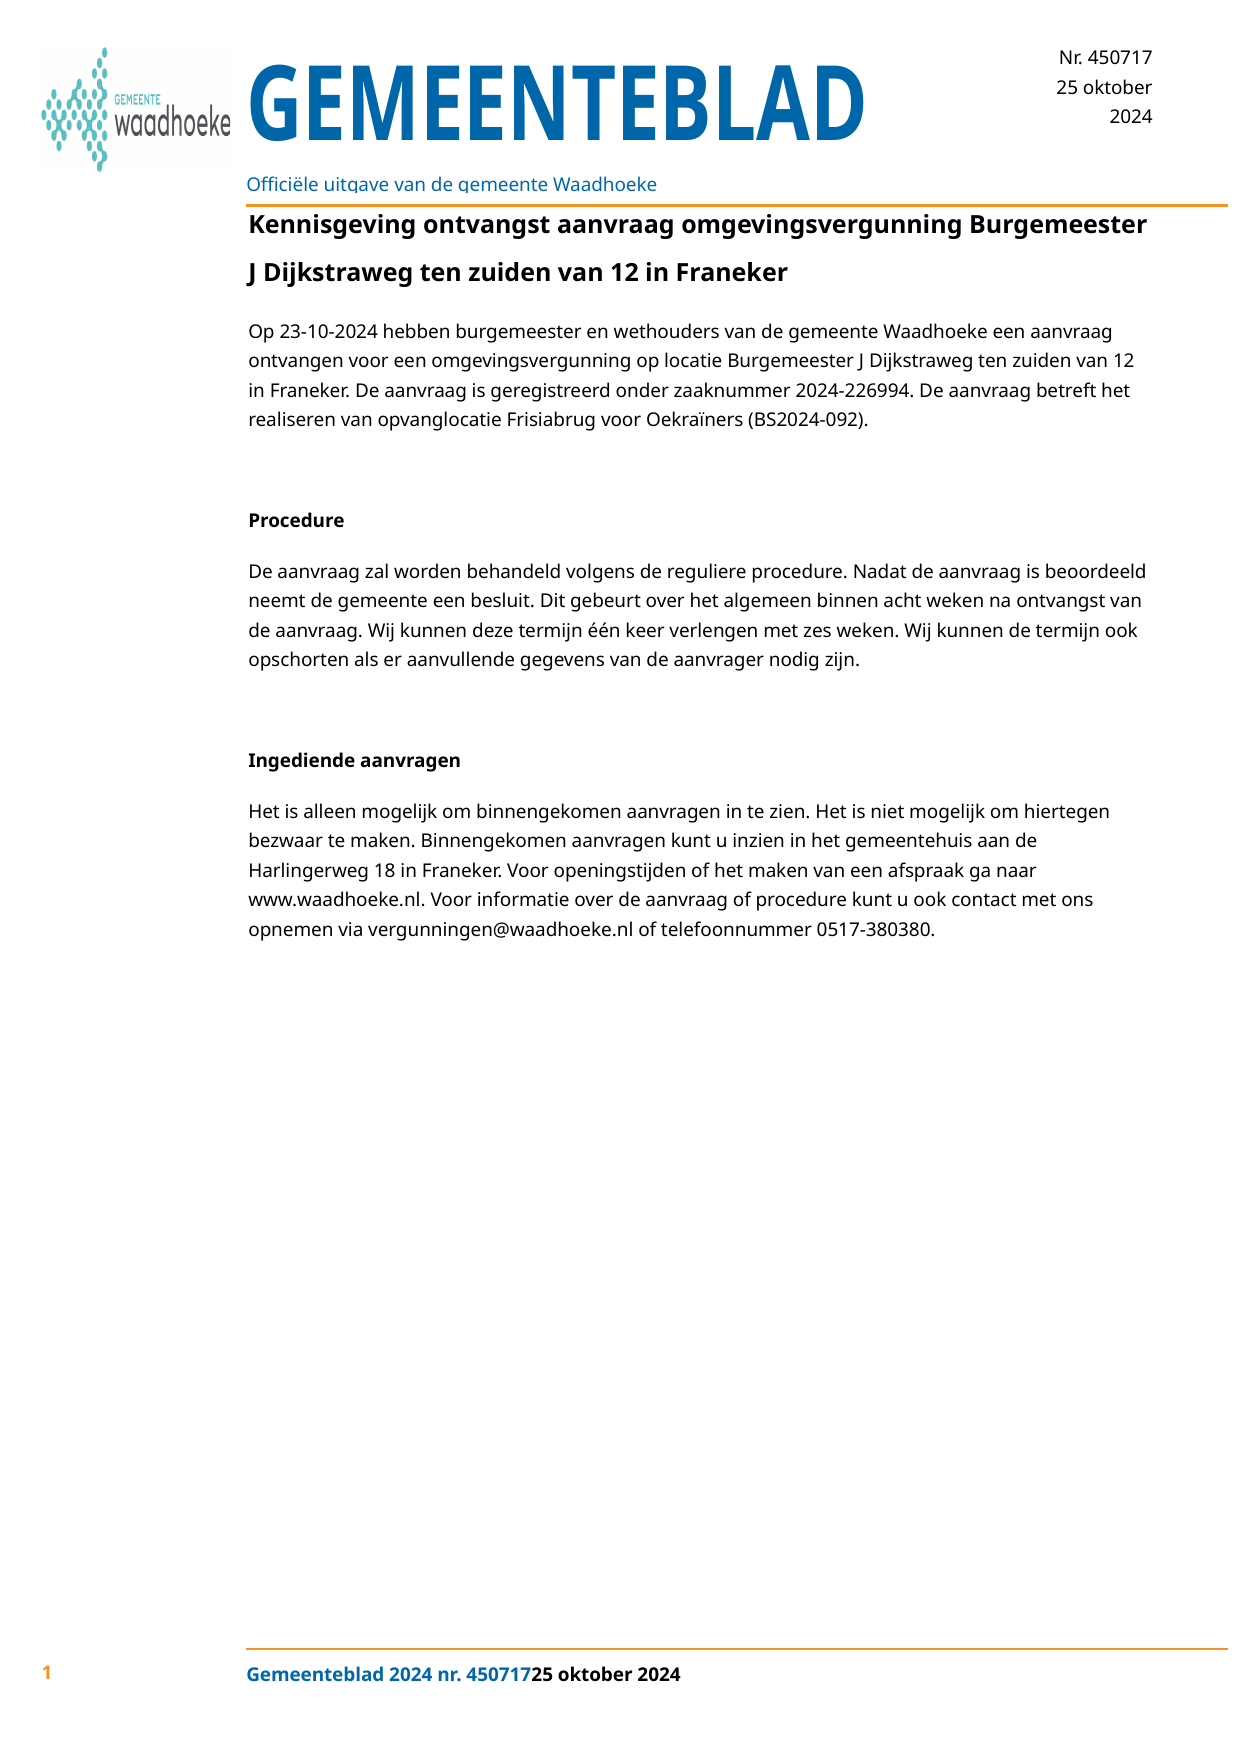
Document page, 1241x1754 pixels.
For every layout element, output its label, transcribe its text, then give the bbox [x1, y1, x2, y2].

text De aanvraag zal worden behandeld volgens de reguliere procedure. Nadat de aanvraag is beoordeeld neemt de gemeente een besluit. Dit gebeurt over het algemeen binnen acht weken na ontvangst van de aanvraag. Wij kunnen deze termijn één keer verlengen met zes weken. Wij kunnen de termijn ook opschorten als er aanvullende gegevens van de aanvrager nodig zijn. [248, 558, 1152, 672]
text Kennisgeving ontvangst aanvraag omgevingsvergunning Burgemeester J Dijkstraweg ten zuiden van 12 in Franeker [248, 207, 1152, 288]
text Ingediende aanvragen [248, 747, 1152, 773]
text Het is alleen mogelijk om binnengekomen aanvragen in te zien. Het is niet mogelijk om hiertegen bezwaar te maken. Binnengekomen aanvragen kunt u inzien in het gemeentehuis aan de Harlingerweg 18 in Franeker. Voor openingstijden of het maken van een afspraak ga naar www.waadhoeke.nl. Voor informatie over de aanvraag of procedure kunt u ook contact met ons opnemen via vergunningen@waadhoeke.nl of telefoonnummer 0517-380380. [248, 798, 1152, 942]
picture [41, 47, 231, 172]
text Op 23-10-2024 hebben burgemeester en wethouders van de gemeente Waadhoeke een aanvraag ontvangen voor een omgevingsvergunning op locatie Burgemeester J Dijkstraweg ten zuiden van 12 in Franeker. De aanvraag is geregistreerd onder zaaknummer 2024-226994. De aanvraag betreft het realiseren van opvanglocatie Frisiabrug voor Oekraïners (BS2024-092). [248, 318, 1152, 432]
text Procedure [248, 507, 1152, 533]
